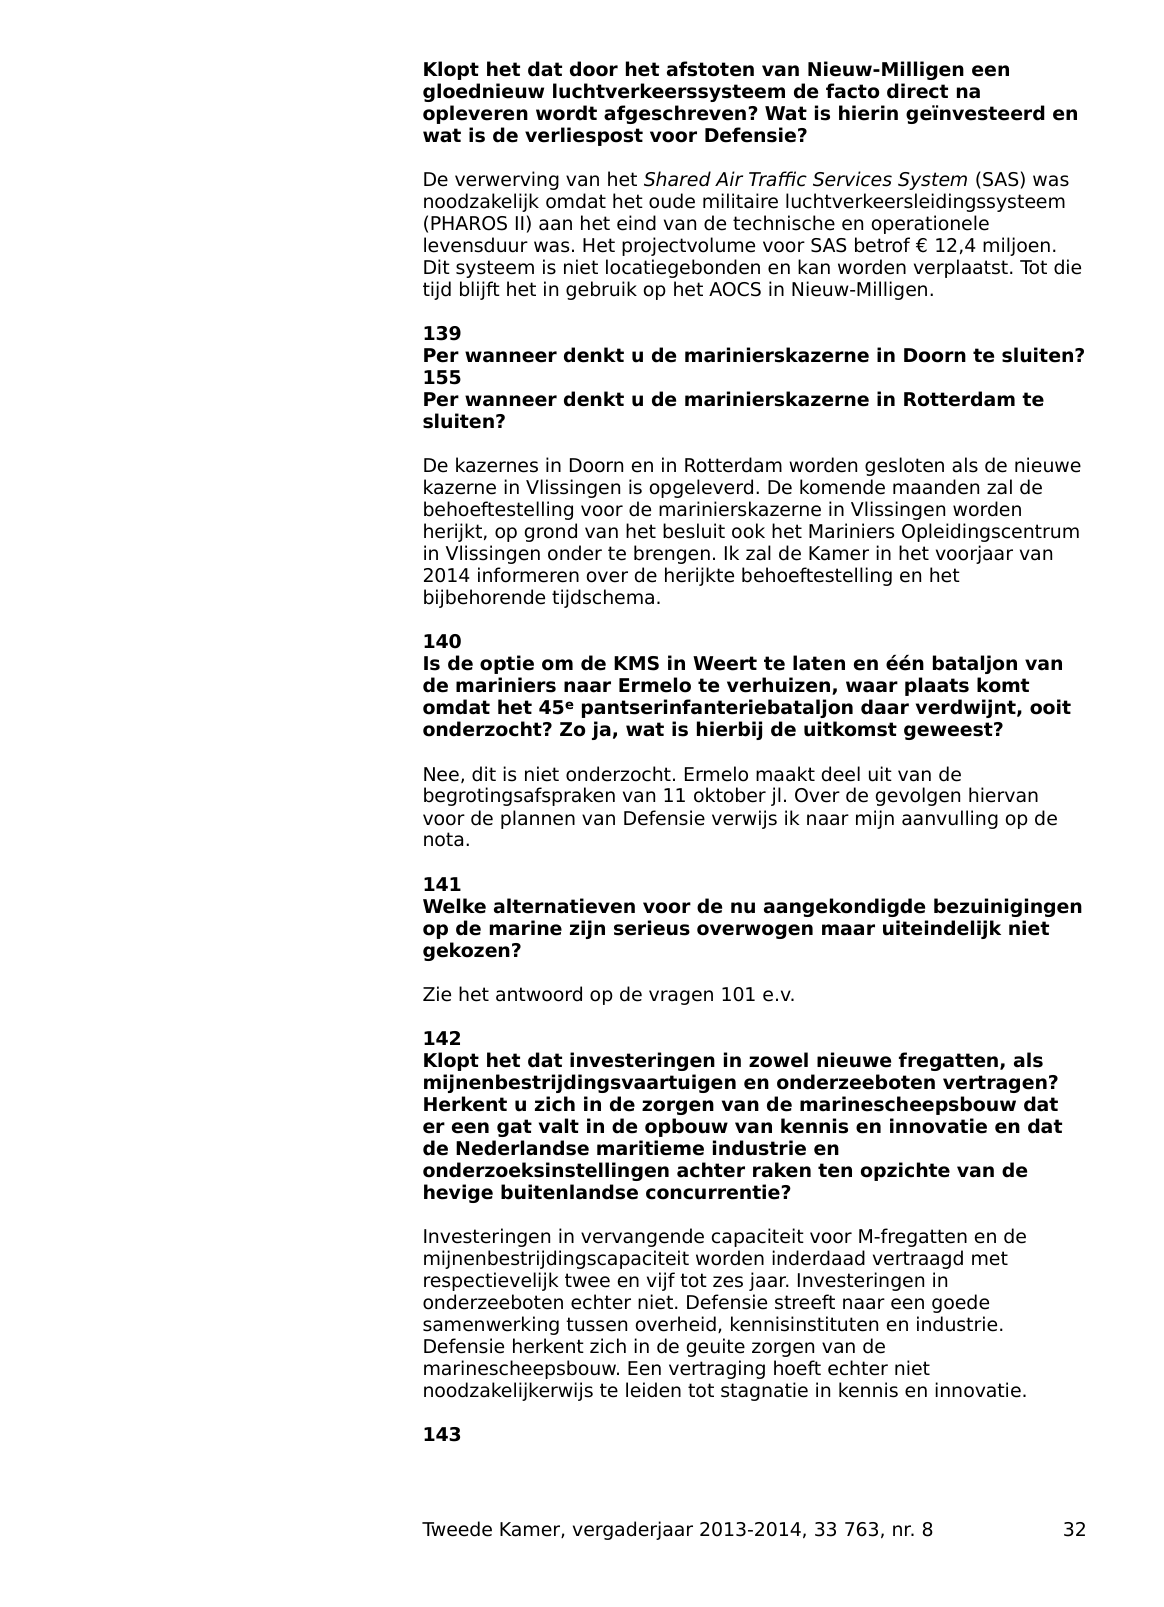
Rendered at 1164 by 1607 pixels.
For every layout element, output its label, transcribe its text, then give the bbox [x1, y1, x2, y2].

text Is de optie om de KMS in Weert te laten en één bataljon van de mariniers naar Ermelo te verhuizen, waar plaats komt omdat het 45e pantserinfanteriebataljon daar verdwijnt, ooit onderzocht? Zo ja, wat is hierbij de uitkomst geweest? [422, 653, 1087, 741]
text Investeringen in vervangende capaciteit voor M-fregatten en de mijnenbestrijdingscapaciteit worden inderdaad vertraagd met respectievelijk twee en vijf tot zes jaar. Investeringen in onderzeeboten echter niet. Defensie streeft naar een goede samenwerking tussen overheid, kennisinstituten en industrie. Defensie herkent zich in de geuite zorgen van de marinescheepsbouw. Een vertraging hoeft echter niet noodzakelijkerwijs te leiden tot stagnatie in kennis en innovatie. [422, 1226, 1087, 1402]
text Per wanneer denkt u de marinierskazerne in Rotterdam te sluiten? [422, 389, 1087, 433]
text Zie het antwoord op de vragen 101 e.v. [422, 984, 1087, 1006]
text Welke alternatieven voor de nu aangekondigde bezuinigingen op de marine zijn serieus overwogen maar uiteindelijk niet gekozen? [422, 896, 1087, 961]
text 155 [422, 367, 1087, 389]
text Nee, dit is niet onderzocht. Ermelo maakt deel uit van de begrotingsafspraken van 11 oktober jl. Over de gevolgen hiervan voor de plannen van Defensie verwijs ik naar mijn aanvulling op de nota. [422, 763, 1087, 851]
text 140 [422, 631, 1087, 653]
text De kazernes in Doorn en in Rotterdam worden gesloten als de nieuwe kazerne in Vlissingen is opgeleverd. De komende maanden zal de behoeftestelling voor de marinierskazerne in Vlissingen worden herijkt, op grond van het besluit ook het Mariniers Opleidingscentrum in Vlissingen onder te brengen. Ik zal de Kamer in het voorjaar van 2014 informeren over de herijkte behoeftestelling en het bijbehorende tijdschema. [422, 455, 1087, 609]
text 142 [422, 1028, 1087, 1050]
text 143 [422, 1424, 1087, 1446]
text Per wanneer denkt u de marinierskazerne in Doorn te sluiten? [422, 345, 1087, 367]
text De verwerving van het Shared Air Traffic Services System (SAS) was noodzakelijk omdat het oude militaire luchtverkeersleidingssysteem (PHAROS II) aan het eind van de technische en operationele levensduur was. Het projectvolume voor SAS betrof € 12,4 miljoen. Dit systeem is niet locatiegebonden en kan worden verplaatst. Tot die tijd blijft het in gebruik op het AOCS in Nieuw-Milligen. [422, 169, 1087, 301]
text 139 [422, 323, 1087, 345]
text 141 [422, 873, 1087, 896]
text Klopt het dat door het afstoten van Nieuw-Milligen een gloednieuw luchtverkeerssysteem de facto direct na opleveren wordt afgeschreven? Wat is hierin geïnvesteerd en wat is de verliespost voor Defensie? [422, 59, 1087, 147]
text Klopt het dat investeringen in zowel nieuwe fregatten, als mijnenbestrijdingsvaartuigen en onderzeeboten vertragen? Herkent u zich in de zorgen van de marinescheepsbouw dat er een gat valt in de opbouw van kennis en innovatie en dat de Nederlandse maritieme industrie en onderzoeksinstellingen achter raken ten opzichte van de hevige buitenlandse concurrentie? [422, 1050, 1087, 1204]
